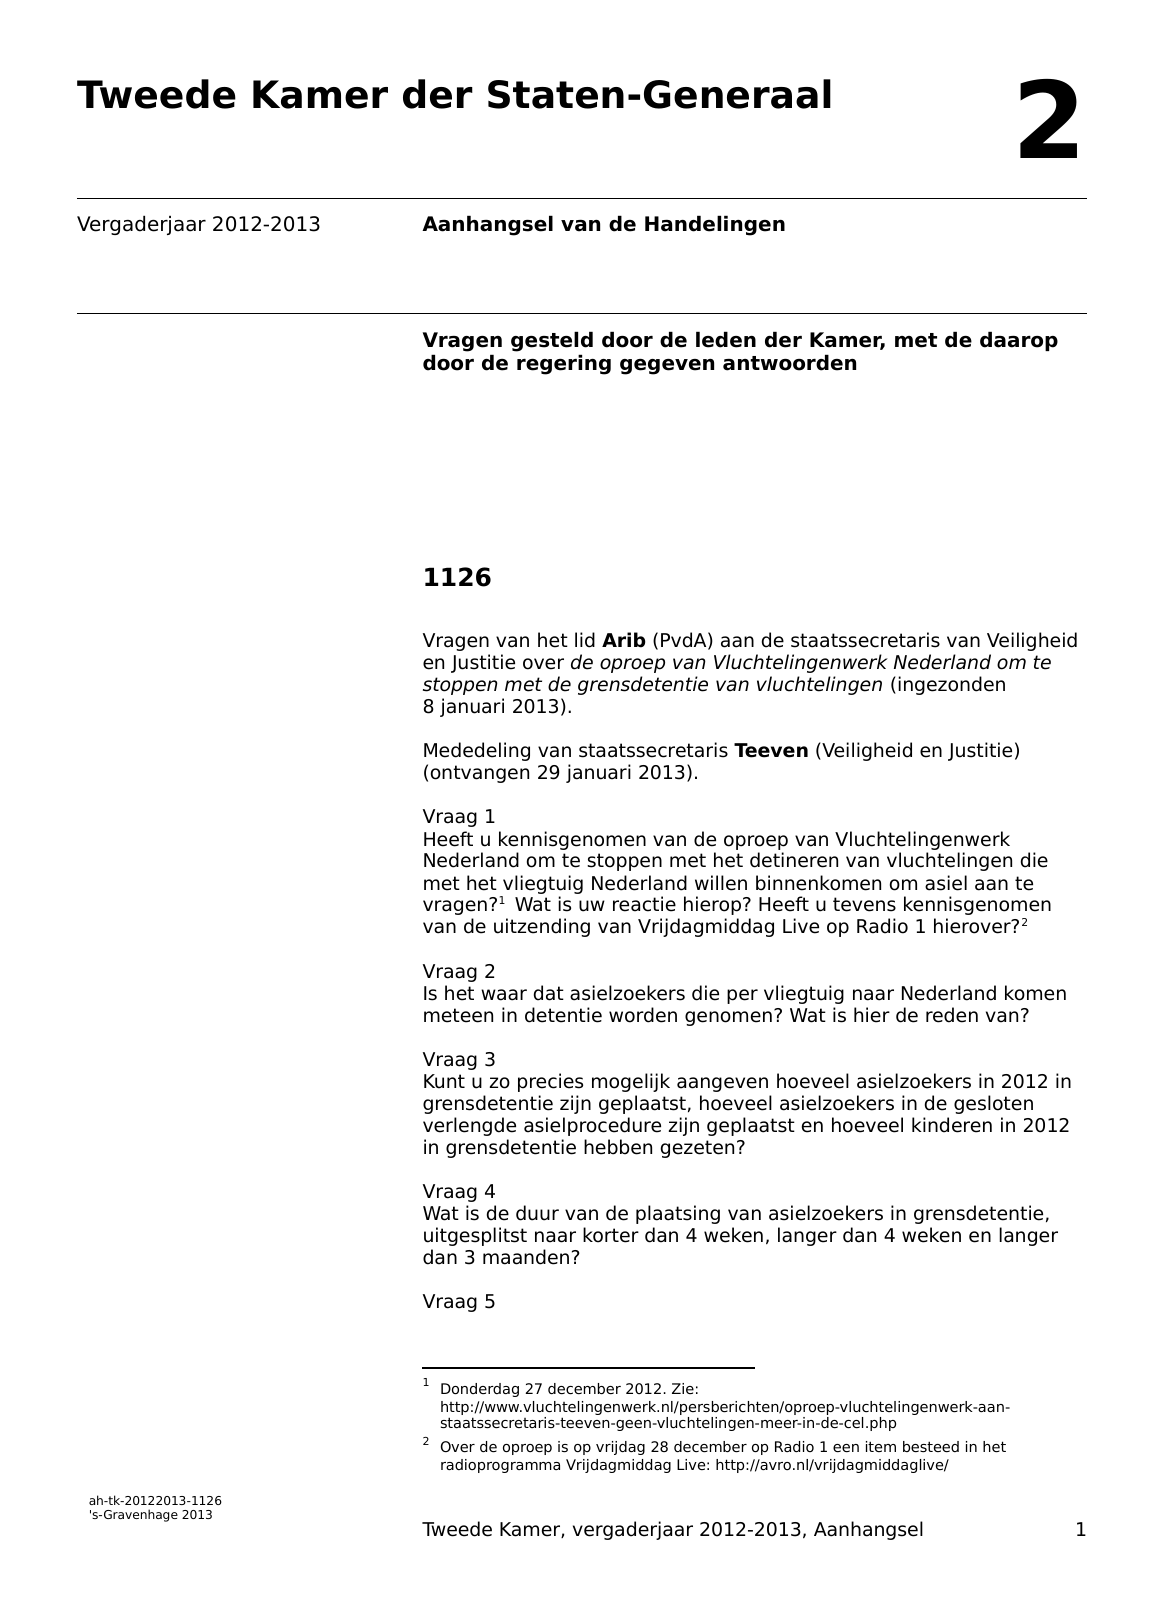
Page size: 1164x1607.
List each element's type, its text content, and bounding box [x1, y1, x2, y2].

text Kunt u zo precies mogelijk aangeven hoeveel asielzoekers in 2012 in grensdetentie zijn geplaatst, hoeveel asielzoekers in de gesloten verlengde asielprocedure zijn geplaatst en hoeveel kinderen in 2012 in grensdetentie hebben gezeten? [422, 1071, 1087, 1158]
table_cell Vragen gesteld door de leden der Kamer, met de daarop door de regering gegeven antwoorden [422, 314, 1087, 375]
text Vragen van het lid Arib (PvdA) aan de staatssecretaris van Veiligheid en Justitie over de oproep van Vluchtelingenwerk Nederland om te stoppen met de grensdetentie van vluchtelingen (ingezonden 8 januari 2013). [422, 630, 1087, 718]
text 's-Gravenhage 2013 [88, 1508, 323, 1522]
table_cell [77, 314, 422, 375]
text Vraag 5 [422, 1291, 1087, 1313]
text Is het waar dat asielzoekers die per vliegtuig naar Nederland komen meteen in detentie worden genomen? Wat is hier de reden van? [422, 982, 1087, 1026]
text 1126 [422, 563, 1087, 592]
text Donderdag 27 december 2012. Zie: http://www.vluchtelingenwerk.nl/persberichten/oproep-vluchtelingenwerk-aan-staatssecretaris-teeven-geen-vluchtelingen-meer-in-de-cel.php [422, 1377, 1087, 1432]
text Vraag 4 [422, 1181, 1087, 1203]
text Wat is de duur van de plaatsing van asielzoekers in grensdetentie, uitgesplitst naar korter dan 4 weken, langer dan 4 weken en langer dan 3 maanden? [422, 1203, 1087, 1269]
table_header Tweede Kamer der Staten-Generaal [77, 59, 886, 198]
table_cell Aanhangsel van de Handelingen [422, 199, 1087, 313]
text Mededeling van staatssecretaris Teeven (Veiligheid en Justitie) (ontvangen 29 januari 2013). [422, 740, 1087, 784]
text Heeft u kennisgenomen van de oproep van Vluchtelingenwerk Nederland om te stoppen met het detineren van vluchtelingen die met het vliegtuig Nederland willen binnenkomen om asiel aan te vragen? Wat is uw reactie hierop? Heeft u tevens kennisgenomen van de uitzending van Vrijdagmiddag Live op Radio 1 hierover? [422, 828, 1087, 938]
text ah-tk-20122013-1126 [88, 1494, 323, 1508]
table_cell Vergaderjaar 2012-2013 [77, 199, 422, 313]
text Vraag 2 [422, 961, 1087, 982]
text Vraag 3 [422, 1049, 1087, 1071]
text Vraag 1 [422, 806, 1087, 828]
table_header 2 [886, 59, 1087, 198]
text Over de oproep is op vrijdag 28 december op Radio 1 een item besteed in het radioprogramma Vrijdagmiddag Live: http://avro.nl/vrijdagmiddaglive/ [422, 1435, 1087, 1474]
